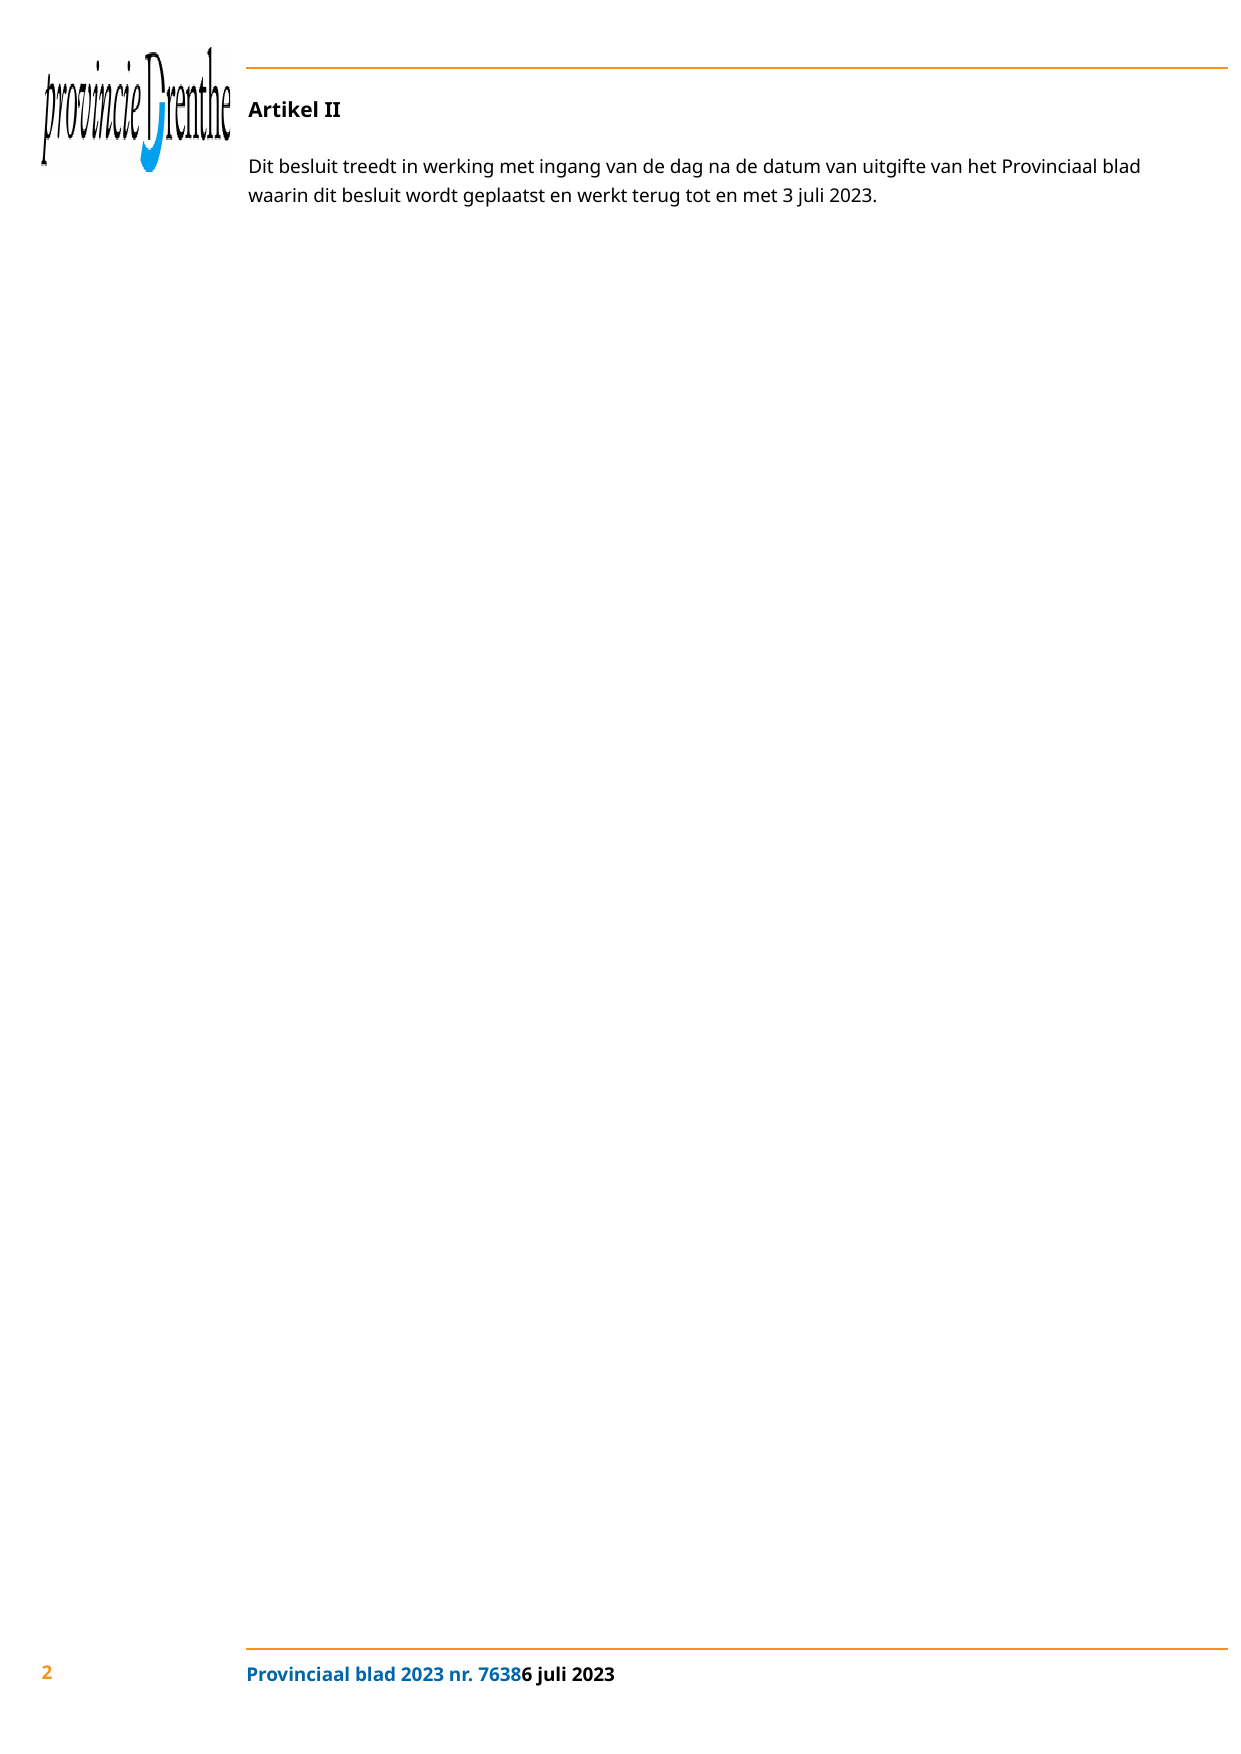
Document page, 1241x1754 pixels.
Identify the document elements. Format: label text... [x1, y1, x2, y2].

picture [41, 47, 231, 172]
text Artikel II [248, 95, 1152, 123]
text Dit besluit treedt in werking met ingang van de dag na de datum van uitgifte van het Provinciaal blad waarin dit besluit wordt geplaatst en werkt terug tot en met 3 juli 2023. [248, 153, 1152, 208]
